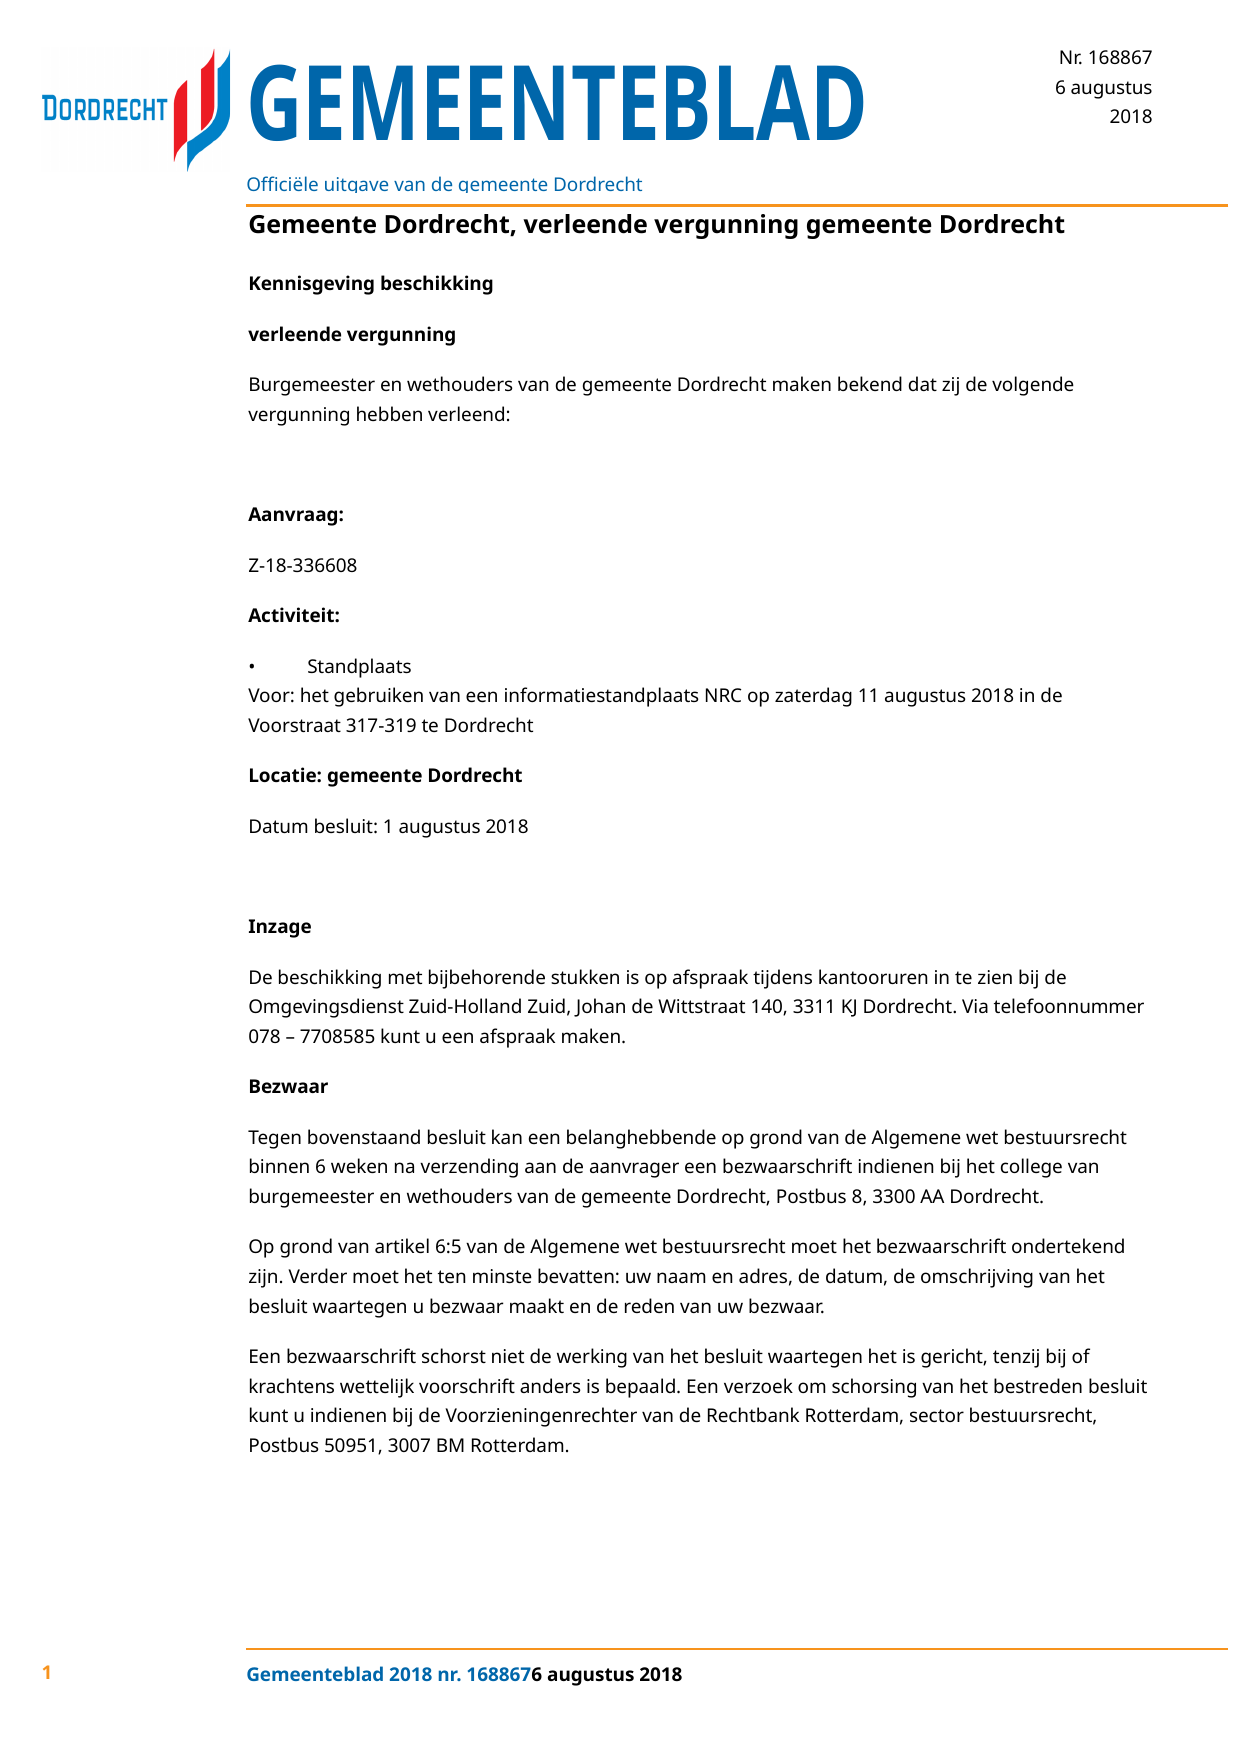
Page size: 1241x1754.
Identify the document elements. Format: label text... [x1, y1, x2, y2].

text Gemeente Dordrecht, verleende vergunning gemeente Dordrecht [248, 207, 1152, 241]
text Voor: het gebruiken van een informatiestandplaats NRC op zaterdag 11 augustus 2018 in de Voorstraat 317-319 te Dordrecht [248, 682, 1152, 738]
text Een bezwaarschrift schorst niet de werking van het besluit waartegen het is gericht, tenzij bij of krachtens wettelijk voorschrift anders is bepaald. Een verzoek om schorsing van het bestreden besluit kunt u indienen bij de Voorzieningenrechter van de Rechtbank Rotterdam, sector bestuursrecht, Postbus 50951, 3007 BM Rotterdam. [248, 1343, 1152, 1458]
list Standplaats [248, 653, 1152, 678]
text verleende vergunning [248, 321, 1152, 346]
text Activiteit: [248, 602, 1152, 628]
picture [41, 47, 231, 172]
text Aanvraag: [248, 502, 1152, 527]
text Bezwaar [248, 1074, 1152, 1099]
text Op grond van artikel 6:5 van de Algemene wet bestuursrecht moet het bezwaarschrift ondertekend zijn. Verder moet het ten minste bevatten: uw naam en adres, de datum, de omschrijving van het besluit waartegen u bezwaar maakt en de reden van uw bezwaar. [248, 1234, 1152, 1318]
text Locatie: gemeente Dordrecht [248, 762, 1152, 788]
text De beschikking met bijbehorende stukken is op afspraak tijdens kantooruren in te zien bij de Omgevingsdienst Zuid-Holland Zuid, Johan de Wittstraat 140, 3311 KJ Dordrecht. Via telefoonnummer 078 – 7708585 kunt u een afspraak maken. [248, 964, 1152, 1049]
text Inzage [248, 914, 1152, 939]
text Datum besluit: 1 augustus 2018 [248, 813, 1152, 838]
text Kennisgeving beschikking [248, 270, 1152, 296]
text Z-18-336608 [248, 552, 1152, 578]
text Burgemeester en wethouders van de gemeente Dordrecht maken bekend dat zij de volgende vergunning hebben verleend: [248, 371, 1152, 426]
text Tegen bovenstaand besluit kan een belanghebbende op grond van de Algemene wet bestuursrecht binnen 6 weken na verzending aan de aanvrager een bezwaarschrift indienen bij het college van burgemeester en wethouders van de gemeente Dordrecht, Postbus 8, 3300 AA Dordrecht. [248, 1124, 1152, 1209]
